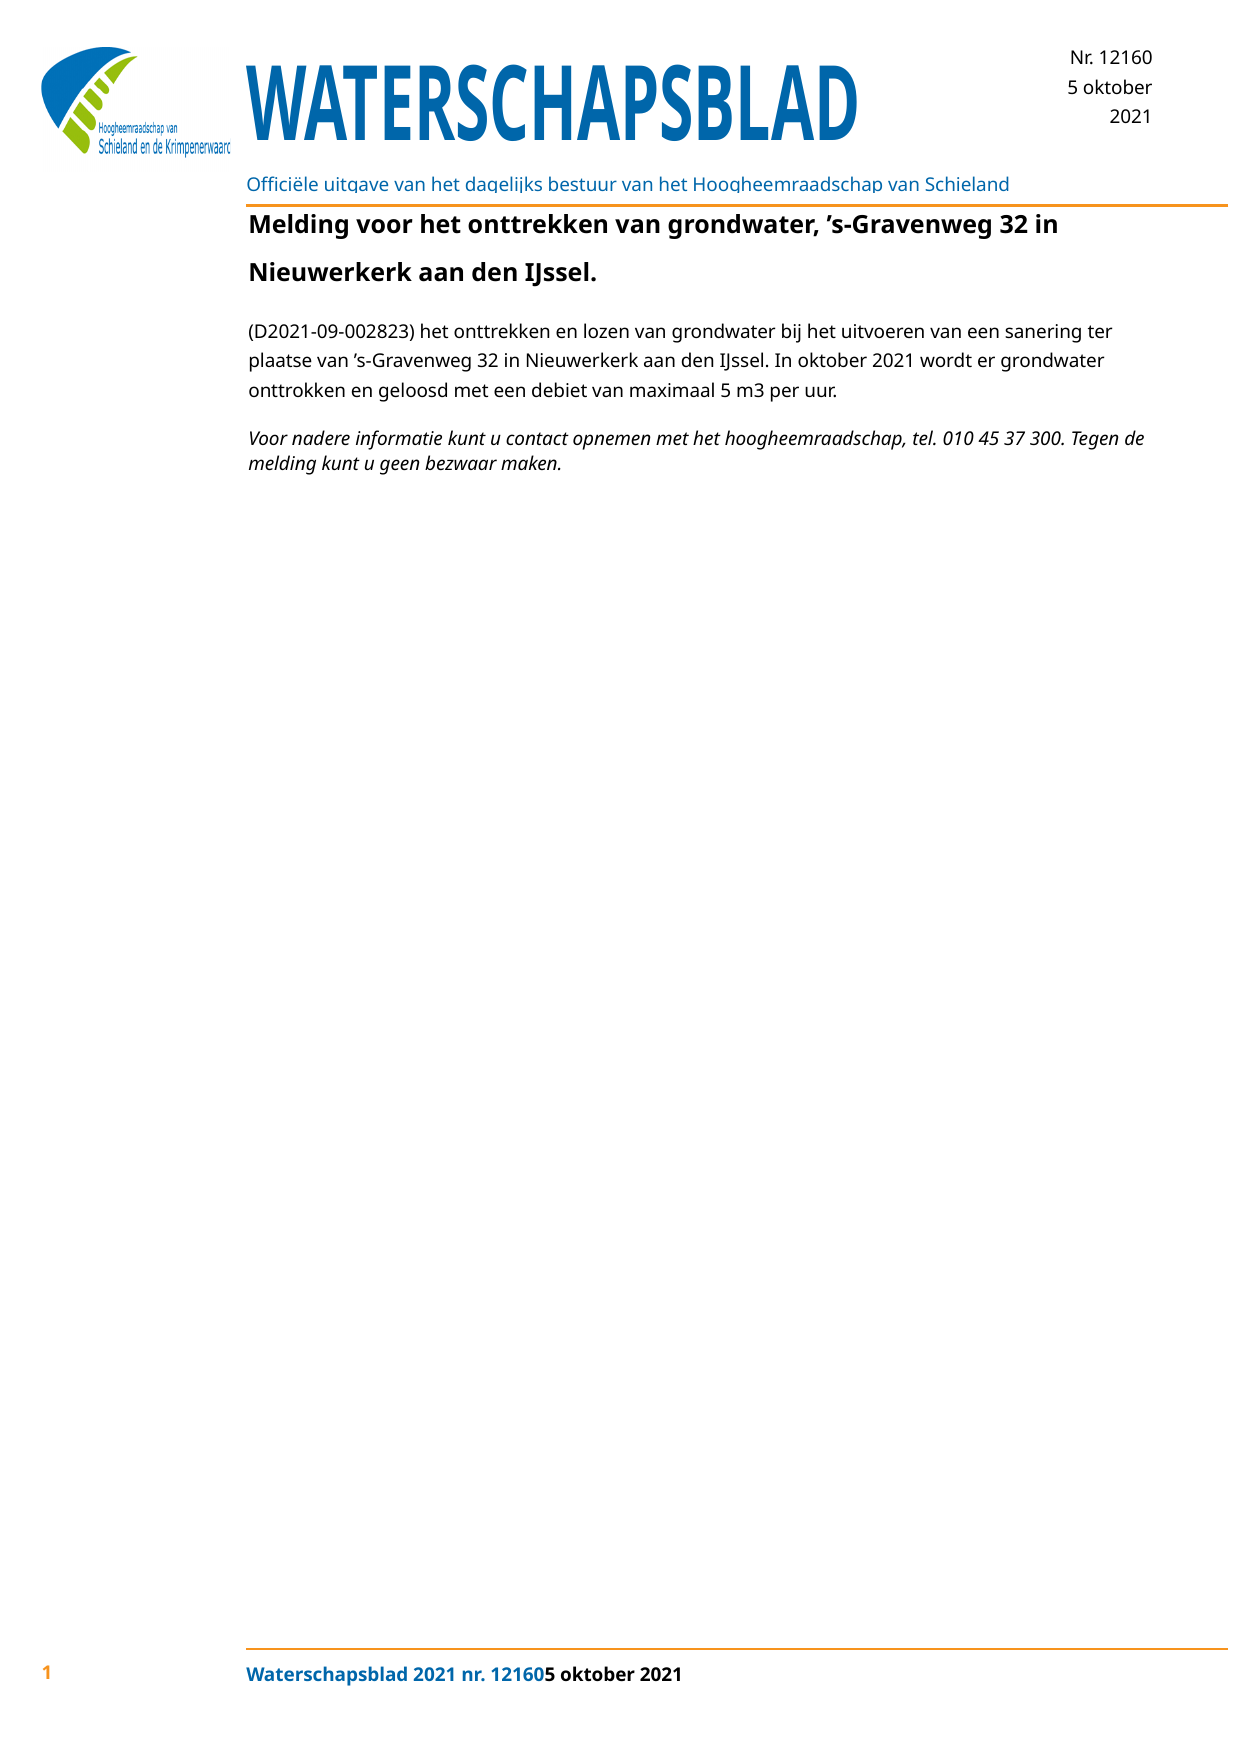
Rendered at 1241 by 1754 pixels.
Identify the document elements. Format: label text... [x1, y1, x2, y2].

picture [41, 47, 231, 172]
text Voor nadere informatie kunt u contact opnemen met het hoogheemraadschap, tel. 010 45 37 300. Tegen de melding kunt u geen bezwaar maken. [248, 425, 1152, 476]
text Melding voor het onttrekken van grondwater, ’s-Gravenweg 32 in Nieuwerkerk aan den IJssel. [248, 207, 1152, 288]
text (D2021-09-002823) het onttrekken en lozen van grondwater bij het uitvoeren van een sanering ter plaatse van ’s-Gravenweg 32 in Nieuwerkerk aan den IJssel. In oktober 2021 wordt er grondwater onttrokken en geloosd met een debiet van maximaal 5 m3 per uur. [248, 318, 1152, 403]
